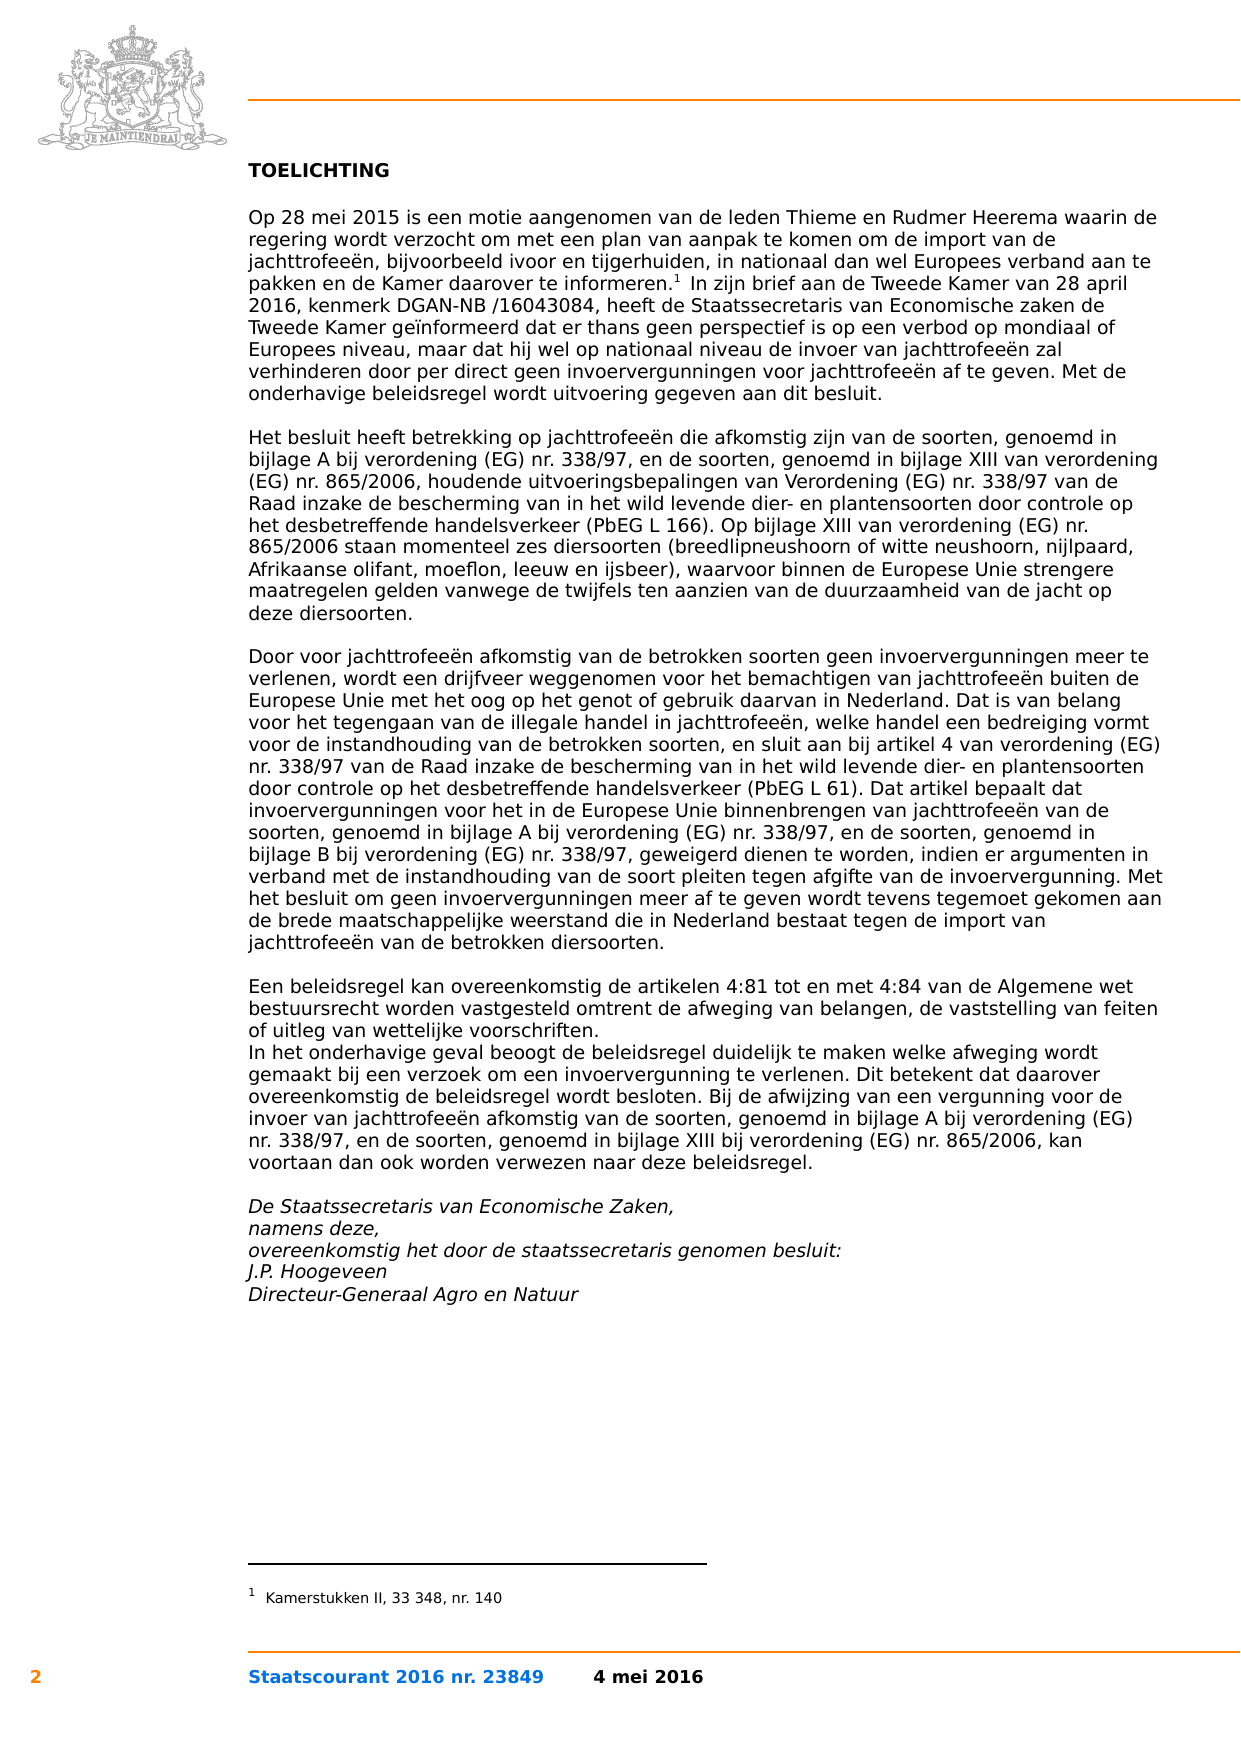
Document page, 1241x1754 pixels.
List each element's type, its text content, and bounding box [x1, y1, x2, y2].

text Kamerstukken II, 33 348, nr. 140 [248, 1586, 1163, 1608]
text Op 28 mei 2015 is een motie aangenomen van de leden Thieme en Rudmer Heerema waarin de regering wordt verzocht om met een plan van aanpak te komen om de import van de jachttrofeeën, bijvoorbeeld ivoor en tijgerhuiden, in nationaal dan wel Europees verband aan te pakken en de Kamer daarover te informeren. In zijn brief aan de Tweede Kamer van 28 april 2016, kenmerk DGAN-NB /16043084, heeft de Staatssecretaris van Economische zaken de Tweede Kamer geïnformeerd dat er thans geen perspectief is op een verbod op mondiaal of Europees niveau, maar dat hij wel op nationaal niveau de invoer van jachttrofeeën zal verhinderen door per direct geen invoervergunningen voor jachttrofeeën af te geven. Met de onderhavige beleidsregel wordt uitvoering gegeven aan dit besluit. [248, 207, 1163, 405]
subtitle TOELICHTING [248, 160, 1163, 182]
text Een beleidsregel kan overeenkomstig de artikelen 4:81 tot en met 4:84 van de Algemene wet bestuursrecht worden vastgesteld omtrent de afweging van belangen, de vaststelling van feiten of uitleg van wettelijke voorschriften. [248, 976, 1163, 1042]
text Het besluit heeft betrekking op jachttrofeeën die afkomstig zijn van de soorten, genoemd in bijlage A bij verordening (EG) nr. 338/97, en de soorten, genoemd in bijlage XIII van verordening (EG) nr. 865/2006, houdende uitvoeringsbepalingen van Verordening (EG) nr. 338/97 van de Raad inzake de bescherming van in het wild levende dier- en plantensoorten door controle op het desbetreffende handelsverkeer (PbEG L 166). Op bijlage XIII van verordening (EG) nr. 865/2006 staan momenteel zes diersoorten (breedlipneushoorn of witte neushoorn, nijlpaard, Afrikaanse olifant, moeflon, leeuw en ijsbeer), waarvoor binnen de Europese Unie strengere maatregelen gelden vanwege de twijfels ten aanzien van de duurzaamheid van de jacht op deze diersoorten. [248, 427, 1163, 624]
text In het onderhavige geval beoogt de beleidsregel duidelijk te maken welke afweging wordt gemaakt bij een verzoek om een invoervergunning te verlenen. Dit betekent dat daarover overeenkomstig de beleidsregel wordt besloten. Bij de afwijzing van een vergunning voor de invoer van jachttrofeeën afkomstig van de soorten, genoemd in bijlage A bij verordening (EG) nr. 338/97, en de soorten, genoemd in bijlage XIII bij verordening (EG) nr. 865/2006, kan voortaan dan ook worden verwezen naar deze beleidsregel. [248, 1042, 1163, 1174]
picture [38, 25, 227, 150]
text De Staatssecretaris van Economische Zaken, namens deze, overeenkomstig het door de staatssecretaris genomen besluit: J.P. Hoogeveen Directeur-Generaal Agro en Natuur [248, 1196, 1163, 1305]
text Door voor jachttrofeeën afkomstig van de betrokken soorten geen invoervergunningen meer te verlenen, wordt een drijfveer weggenomen voor het bemachtigen van jachttrofeeën buiten de Europese Unie met het oog op het genot of gebruik daarvan in Nederland. Dat is van belang voor het tegengaan van de illegale handel in jachttrofeeën, welke handel een bedreiging vormt voor de instandhouding van de betrokken soorten, en sluit aan bij artikel 4 van verordening (EG) nr. 338/97 van de Raad inzake de bescherming van in het wild levende dier- en plantensoorten door controle op het desbetreffende handelsverkeer (PbEG L 61). Dat artikel bepaalt dat invoervergunningen voor het in de Europese Unie binnenbrengen van jachttrofeeën van de soorten, genoemd in bijlage A bij verordening (EG) nr. 338/97, en de soorten, genoemd in bijlage B bij verordening (EG) nr. 338/97, geweigerd dienen te worden, indien er argumenten in verband met de instandhouding van de soort pleiten tegen afgifte van de invoervergunning. Met het besluit om geen invoervergunningen meer af te geven wordt tevens tegemoet gekomen aan de brede maatschappelijke weerstand die in Nederland bestaat tegen de import van jachttrofeeën van de betrokken diersoorten. [248, 646, 1163, 954]
